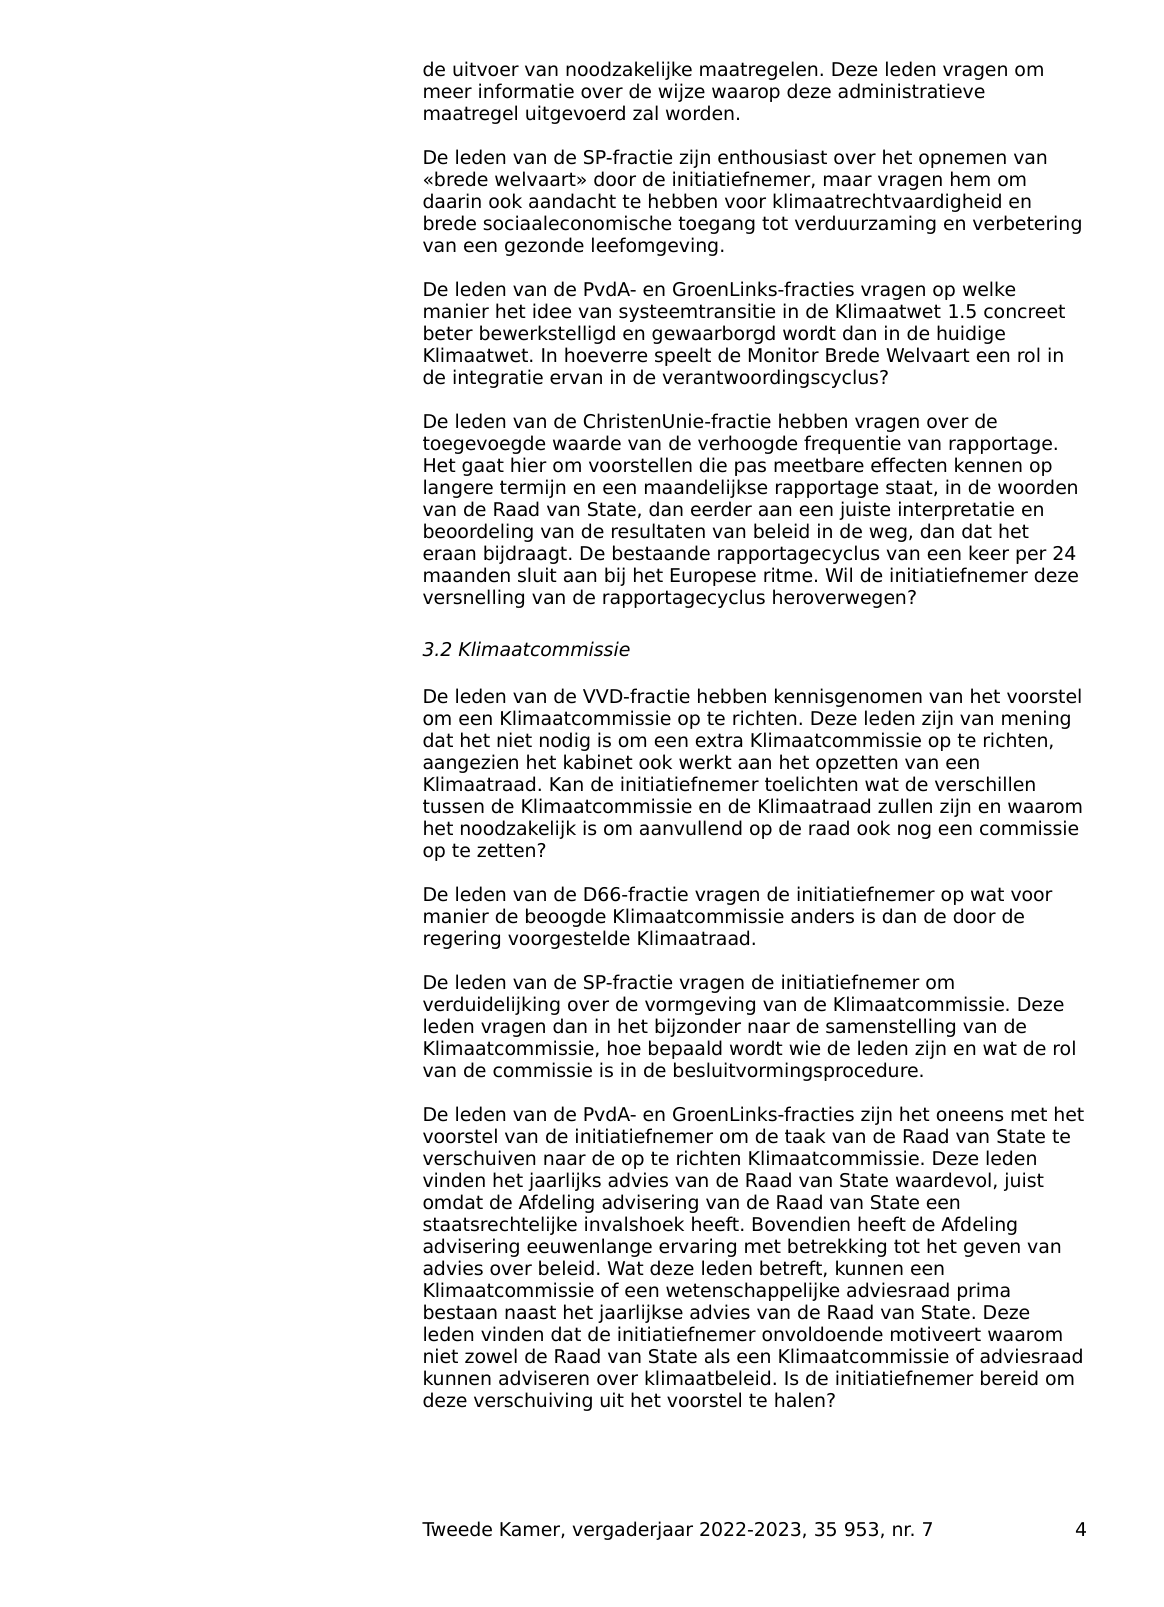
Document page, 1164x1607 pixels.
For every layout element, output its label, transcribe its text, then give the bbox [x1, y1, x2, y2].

text De leden van de SP-fractie vragen de initiatiefnemer om verduidelijking over de vormgeving van de Klimaatcommissie. Deze leden vragen dan in het bijzonder naar de samenstelling van de Klimaatcommissie, hoe bepaald wordt wie de leden zijn en wat de rol van de commissie is in de besluitvormingsprocedure. [422, 972, 1087, 1082]
text De leden van de SP-fractie zijn enthousiast over het opnemen van «brede welvaart» door de initiatiefnemer, maar vragen hem om daarin ook aandacht te hebben voor klimaatrechtvaardigheid en brede sociaaleconomische toegang tot verduurzaming en verbetering van een gezonde leefomgeving. [422, 147, 1087, 257]
text De leden van de D66-fractie vragen de initiatiefnemer op wat voor manier de beoogde Klimaatcommissie anders is dan de door de regering voorgestelde Klimaatraad. [422, 884, 1087, 950]
text De leden van de VVD-fractie hebben kennisgenomen van het voorstel om een Klimaatcommissie op te richten. Deze leden zijn van mening dat het niet nodig is om een extra Klimaatcommissie op te richten, aangezien het kabinet ook werkt aan het opzetten van een Klimaatraad. Kan de initiatiefnemer toelichten wat de verschillen tussen de Klimaatcommissie en de Klimaatraad zullen zijn en waarom het noodzakelijk is om aanvullend op de raad ook nog een commissie op te zetten? [422, 686, 1087, 862]
text De leden van de PvdA- en GroenLinks-fracties vragen op welke manier het idee van systeemtransitie in de Klimaatwet 1.5 concreet beter bewerkstelligd en gewaarborgd wordt dan in de huidige Klimaatwet. In hoeverre speelt de Monitor Brede Welvaart een rol in de integratie ervan in de verantwoordingscyclus? [422, 279, 1087, 389]
text De leden van de ChristenUnie-fractie hebben vragen over de toegevoegde waarde van de verhoogde frequentie van rapportage. Het gaat hier om voorstellen die pas meetbare effecten kennen op langere termijn en een maandelijkse rapportage staat, in de woorden van de Raad van State, dan eerder aan een juiste interpretatie en beoordeling van de resultaten van beleid in de weg, dan dat het eraan bijdraagt. De bestaande rapportagecyclus van een keer per 24 maanden sluit aan bij het Europese ritme. Wil de initiatiefnemer deze versnelling van de rapportagecyclus heroverwegen? [422, 411, 1087, 609]
text de uitvoer van noodzakelijke maatregelen. Deze leden vragen om meer informatie over de wijze waarop deze administratieve maatregel uitgevoerd zal worden. [422, 59, 1087, 125]
text De leden van de PvdA- en GroenLinks-fracties zijn het oneens met het voorstel van de initiatiefnemer om de taak van de Raad van State te verschuiven naar de op te richten Klimaatcommissie. Deze leden vinden het jaarlijks advies van de Raad van State waardevol, juist omdat de Afdeling advisering van de Raad van State een staatsrechtelijke invalshoek heeft. Bovendien heeft de Afdeling advisering eeuwenlange ervaring met betrekking tot het geven van advies over beleid. Wat deze leden betreft, kunnen een Klimaatcommissie of een wetenschappelijke adviesraad prima bestaan naast het jaarlijkse advies van de Raad van State. Deze leden vinden dat de initiatiefnemer onvoldoende motiveert waarom niet zowel de Raad van State als een Klimaatcommissie of adviesraad kunnen adviseren over klimaatbeleid. Is de initiatiefnemer bereid om deze verschuiving uit het voorstel te halen? [422, 1104, 1087, 1412]
subtitle 3.2 Klimaatcommissie [422, 639, 1087, 661]
